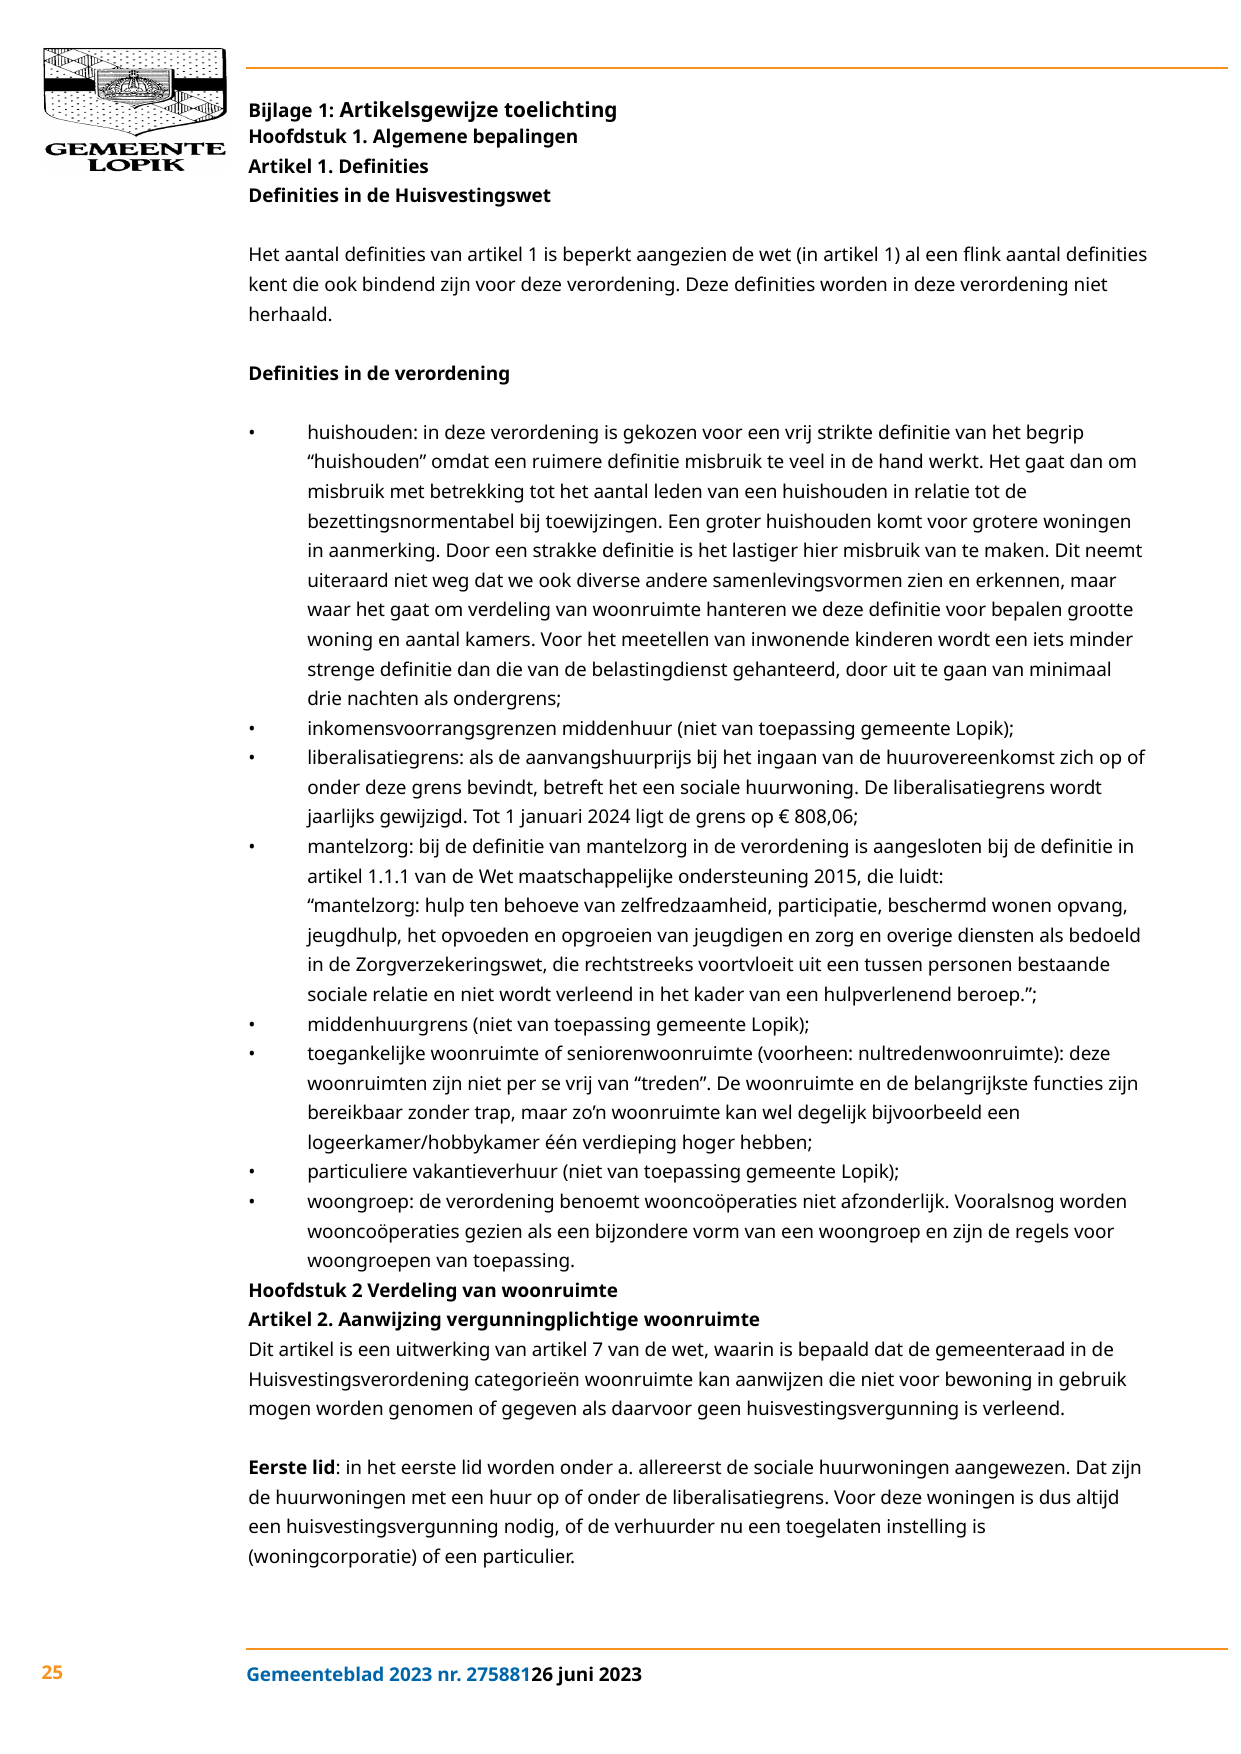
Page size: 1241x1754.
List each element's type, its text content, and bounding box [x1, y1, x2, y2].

picture [41, 47, 231, 172]
text Hoofdstuk 2 Verdeling van woonruimte [248, 1277, 1152, 1303]
text Eerste lid: in het eerste lid worden onder a. allereerst de sociale huurwoningen aangewezen. Dat zijn de huurwoningen met een huur op of onder de liberalisatiegrens. Voor deze woningen is dus altijd een huisvestingsvergunning nodig, of de verhuurder nu een toegelaten instelling is (woningcorporatie) of een particulier. [248, 1454, 1152, 1569]
text Hoofdstuk 1. Algemene bepalingen [248, 123, 1152, 149]
text Dit artikel is een uitwerking van artikel 7 van de wet, waarin is bepaald dat de gemeenteraad in de Huisvestingsverordening categorieën woonruimte kan aanwijzen die niet voor bewoning in gebruik mogen worden genomen of gegeven als daarvoor geen huisvestingsvergunning is verleend. [248, 1336, 1152, 1421]
text Definities in de Huisvestingswet [248, 182, 1152, 208]
list toegankelijke woonruimte of seniorenwoonruimte (voorheen: nultredenwoonruimte): deze woonruimten zijn niet per se vrij van “treden”. De woonruimte en de belangrijkste functies zijn bereikbaar zonder trap, maar zo’n woonruimte kan wel degelijk bijvoorbeeld een logeerkamer/hobbykamer één verdieping hoger hebben; [248, 1040, 1152, 1155]
list middenhuurgrens (niet van toepassing gemeente Lopik); [248, 1011, 1152, 1037]
list liberalisatiegrens: als de aanvangshuurprijs bij het ingaan van de huurovereenkomst zich op of onder deze grens bevindt, betreft het een sociale huurwoning. De liberalisatiegrens wordt jaarlijks gewijzigd. Tot 1 januari 2024 ligt de grens op € 808,06; [248, 744, 1152, 829]
list woongroep: de verordening benoemt wooncoöperaties niet afzonderlijk. Vooralsnog worden wooncoöperaties gezien als een bijzondere vorm van een woongroep en zijn de regels voor woongroepen van toepassing. [248, 1188, 1152, 1273]
list mantelzorg: bij de definitie van mantelzorg in de verordening is aangesloten bij de definitie in artikel 1.1.1 van de Wet maatschappelijke ondersteuning 2015, die luidt: [248, 833, 1152, 889]
text Het aantal definities van artikel 1 is beperkt aangezien de wet (in artikel 1) al een flink aantal definities kent die ook bindend zijn voor deze verordening. Deze definities worden in deze verordening niet herhaald. [248, 242, 1152, 327]
text Artikel 2. Aanwijzing vergunningplichtige woonruimte [248, 1307, 1152, 1332]
list “mantelzorg: hulp ten behoeve van zelfredzaamheid, participatie, beschermd wonen opvang, jeugdhulp, het opvoeden en opgroeien van jeugdigen en zorg en overige diensten als bedoeld in de Zorgverzekeringswet, die rechtstreeks voortvloeit uit een tussen personen bestaande sociale relatie en niet wordt verleend in het kader van een hulpverlenend beroep.”; [248, 892, 1152, 1007]
list particuliere vakantieverhuur (niet van toepassing gemeente Lopik); [248, 1159, 1152, 1184]
text Artikel 1. Definities [248, 153, 1152, 179]
list huishouden: in deze verordening is gekozen voor een vrij strikte definitie van het begrip “huishouden” omdat een ruimere definitie misbruik te veel in de hand werkt. Het gaat dan om misbruik met betrekking tot het aantal leden van een huishouden in relatie tot de bezettingsnormentabel bij toewijzingen. Een groter huishouden komt voor grotere woningen in aanmerking. Door een strakke definitie is het lastiger hier misbruik van te maken. Dit neemt uiteraard niet weg dat we ook diverse andere samenlevingsvormen zien en erkennen, maar waar het gaat om verdeling van woonruimte hanteren we deze definitie voor bepalen grootte woning en aantal kamers. Voor het meetellen van inwonende kinderen wordt een iets minder strenge definitie dan die van de belastingdienst gehanteerd, door uit te gaan van minimaal drie nachten als ondergrens; [248, 419, 1152, 711]
list inkomensvoorrangsgrenzen middenhuur (niet van toepassing gemeente Lopik); [248, 715, 1152, 741]
text Definities in de verordening [248, 360, 1152, 386]
text Bijlage 1: Artikelsgewijze toelichting [248, 95, 1152, 123]
